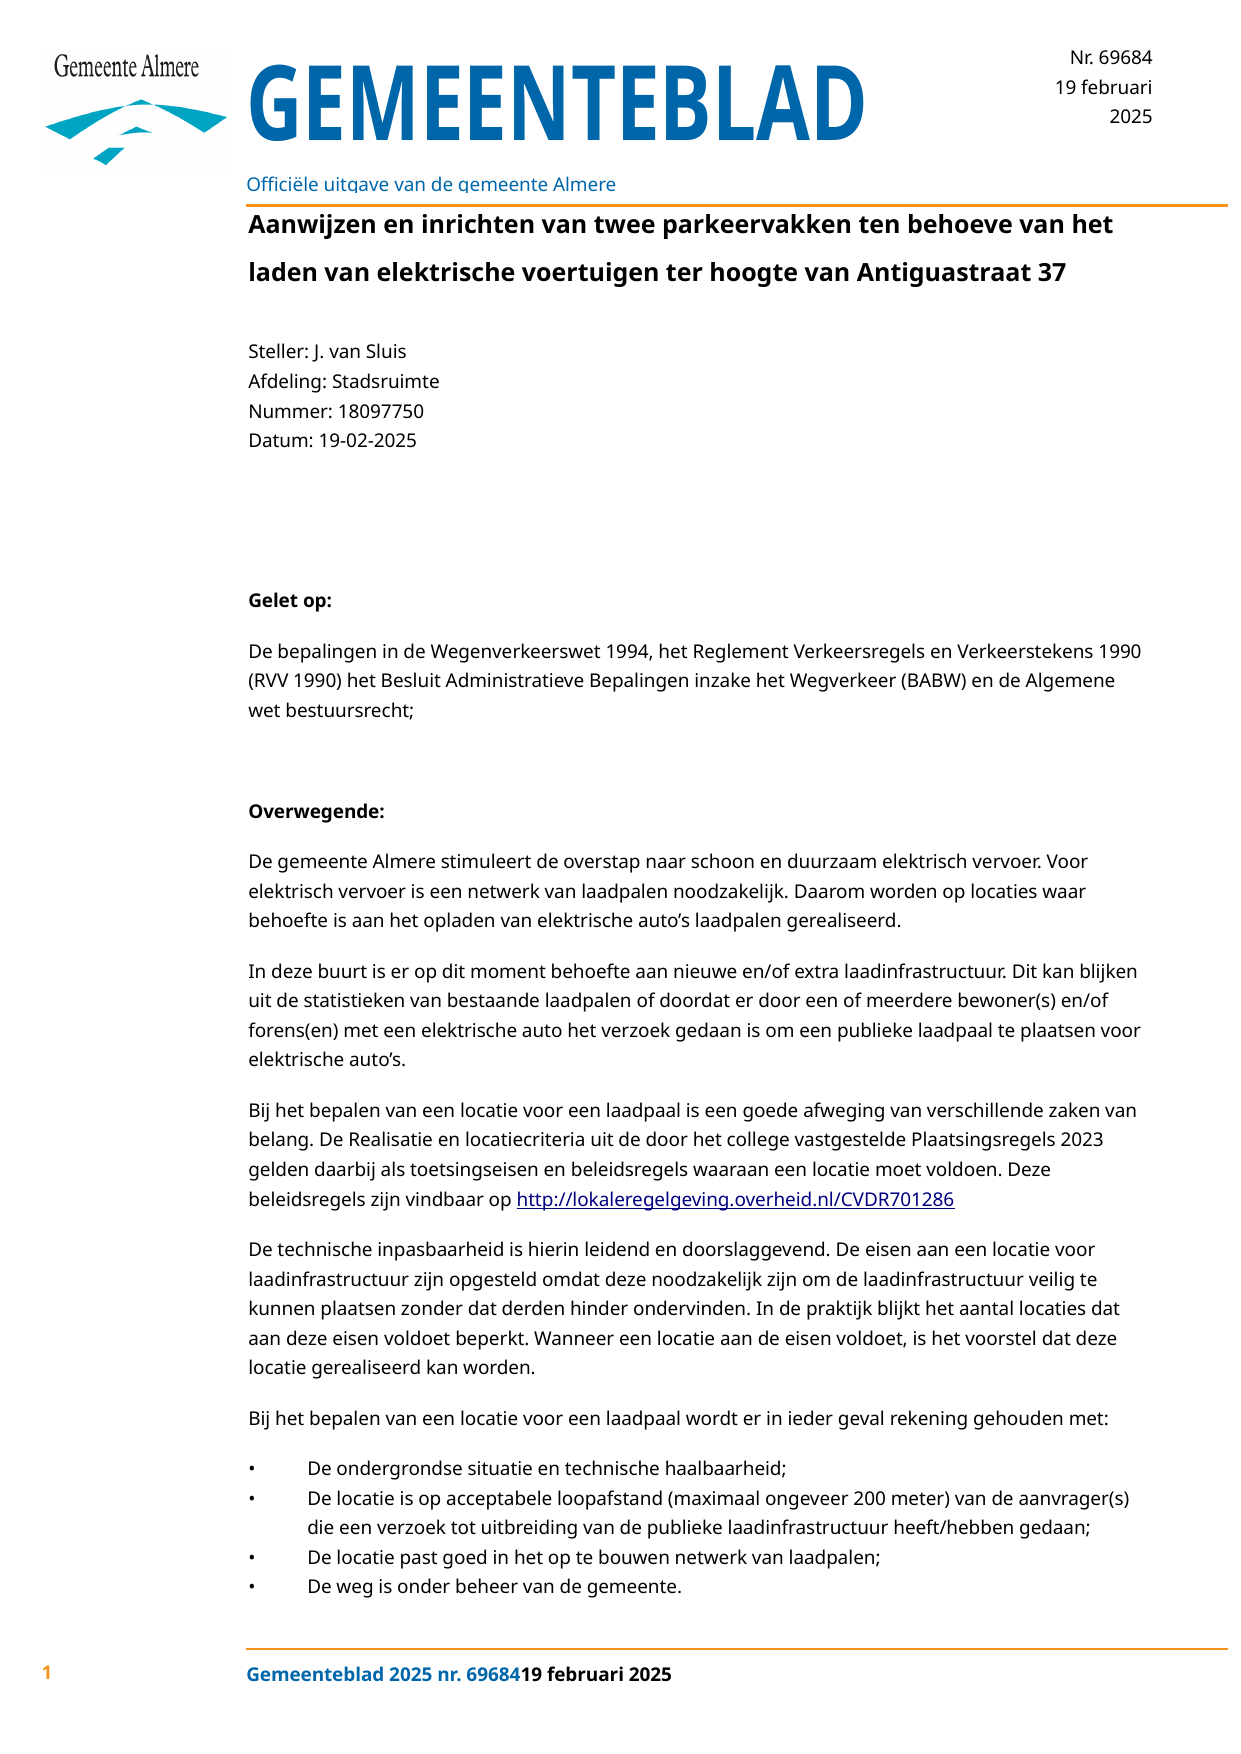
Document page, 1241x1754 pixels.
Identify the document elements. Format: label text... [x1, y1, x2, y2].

text De technische inpasbaarheid is hierin leidend en doorslaggevend. De eisen aan een locatie voor laadinfrastructuur zijn opgesteld omdat deze noodzakelijk zijn om de laadinfrastructuur veilig te kunnen plaatsen zonder dat derden hinder ondervinden. In de praktijk blijkt het aantal locaties dat aan deze eisen voldoet beperkt. Wanneer een locatie aan de eisen voldoet, is het voorstel dat deze locatie gerealiseerd kan worden. [248, 1236, 1152, 1380]
list De locatie is op acceptabele loopafstand (maximaal ongeveer 200 meter) van de aanvrager(s) die een verzoek tot uitbreiding van de publieke laadinfrastructuur heeft/hebben gedaan; [248, 1485, 1152, 1540]
text Gelet op: [248, 587, 1152, 613]
list De locatie past goed in het op te bouwen netwerk van laadpalen; [248, 1544, 1152, 1570]
text Bij het bepalen van een locatie voor een laadpaal wordt er in ieder geval rekening gehouden met: [248, 1405, 1152, 1431]
list De weg is onder beheer van de gemeente. [248, 1574, 1152, 1599]
text In deze buurt is er op dit moment behoefte aan nieuwe en/of extra laadinfrastructuur. Dit kan blijken uit de statistieken van bestaande laadpalen of doordat er door een of meerdere bewoner(s) en/of forens(en) met een elektrische auto het verzoek gedaan is om een publieke laadpaal te plaatsen voor elektrische auto’s. [248, 958, 1152, 1072]
text Overwegende: [248, 798, 1152, 823]
list De ondergrondse situatie en technische haalbaarheid; [248, 1455, 1152, 1481]
text Aanwijzen en inrichten van twee parkeervakken ten behoeve van het laden van elektrische voertuigen ter hoogte van Antiguastraat 37 [248, 207, 1152, 288]
text De bepalingen in de Wegenverkeerswet 1994, het Reglement Verkeersregels en Verkeerstekens 1990 (RVV 1990) het Besluit Administratieve Bepalingen inzake het Wegverkeer (BABW) en de Algemene wet bestuursrecht; [248, 638, 1152, 723]
text Datum: 19-02-2025 [248, 427, 1152, 453]
text Bij het bepalen van een locatie voor een laadpaal is een goede afweging van verschillende zaken van belang. De Realisatie en locatiecriteria uit de door het college vastgestelde Plaatsingsregels 2023 gelden daarbij als toetsingseisen en beleidsregels waaraan een locatie moet voldoen. Deze beleidsregels zijn vindbaar op http://lokaleregelgeving.overheid.nl/CVDR701286 [248, 1097, 1152, 1211]
picture [41, 47, 231, 172]
text Nummer: 18097750 [248, 398, 1152, 423]
text De gemeente Almere stimuleert de overstap naar schoon en duurzaam elektrisch vervoer. Voor elektrisch vervoer is een netwerk van laadpalen noodzakelijk. Daarom worden op locaties waar behoefte is aan het opladen van elektrische auto’s laadpalen gerealiseerd. [248, 848, 1152, 933]
text Afdeling: Stadsruimte [248, 368, 1152, 394]
text Steller: J. van Sluis [248, 339, 1152, 364]
